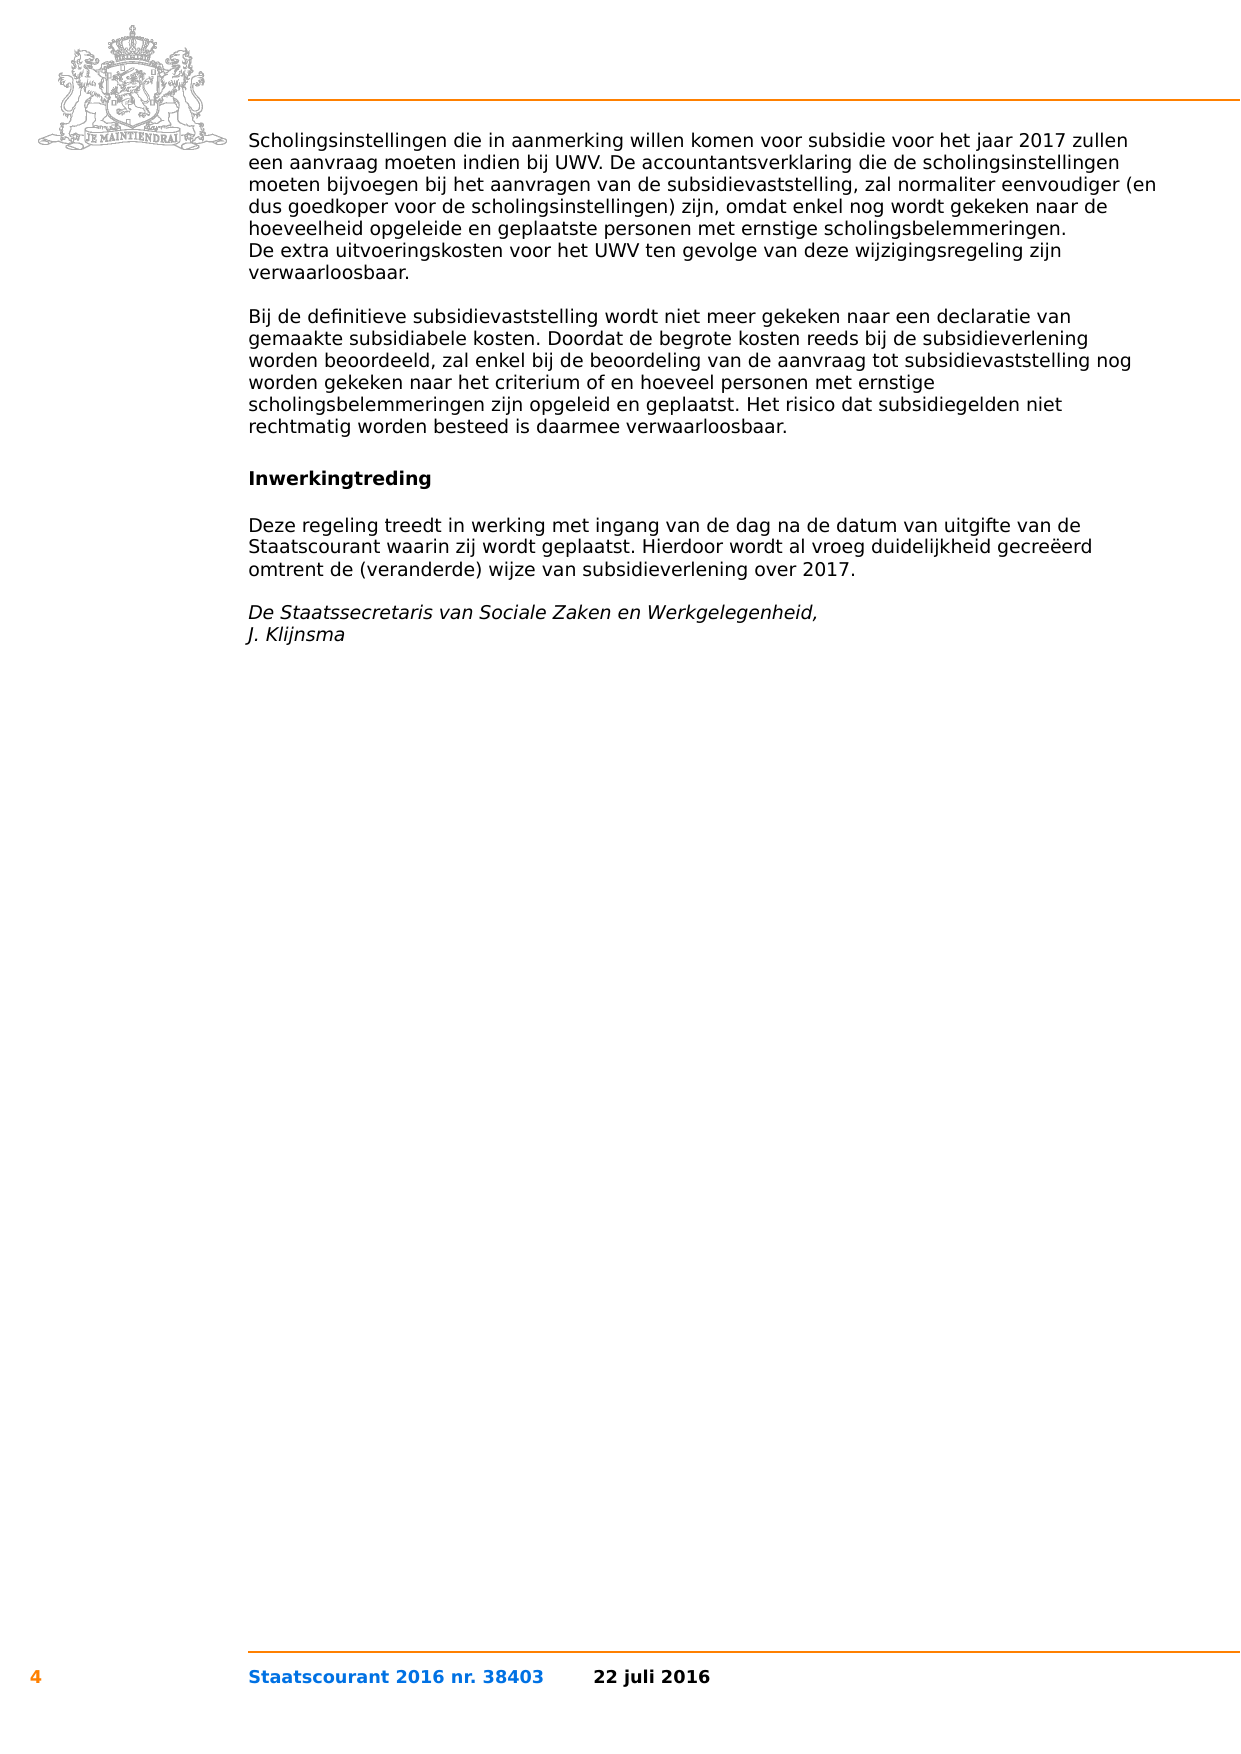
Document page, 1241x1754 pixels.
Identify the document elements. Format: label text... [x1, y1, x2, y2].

text De extra uitvoeringskosten voor het UWV ten gevolge van deze wijzigingsregeling zijn verwaarloosbaar. [248, 240, 1163, 284]
picture [38, 25, 227, 150]
text Deze regeling treedt in werking met ingang van de dag na de datum van uitgifte van de Staatscourant waarin zij wordt geplaatst. Hierdoor wordt al vroeg duidelijkheid gecreëerd omtrent de (veranderde) wijze van subsidieverlening over 2017. [248, 514, 1163, 580]
text De Staatssecretaris van Sociale Zaken en Werkgelegenheid, J. Klijnsma [248, 602, 1163, 646]
subtitle Inwerkingtreding [248, 467, 1163, 489]
text Bij de definitieve subsidievaststelling wordt niet meer gekeken naar een declaratie van gemaakte subsidiabele kosten. Doordat de begrote kosten reeds bij de subsidieverlening worden beoordeeld, zal enkel bij de beoordeling van de aanvraag tot subsidievaststelling nog worden gekeken naar het criterium of en hoeveel personen met ernstige scholingsbelemmeringen zijn opgeleid en geplaatst. Het risico dat subsidiegelden niet rechtmatig worden besteed is daarmee verwaarloosbaar. [248, 306, 1163, 437]
text Scholingsinstellingen die in aanmerking willen komen voor subsidie voor het jaar 2017 zullen een aanvraag moeten indien bij UWV. De accountantsverklaring die de scholingsinstellingen moeten bijvoegen bij het aanvragen van de subsidievaststelling, zal normaliter eenvoudiger (en dus goedkoper voor de scholingsinstellingen) zijn, omdat enkel nog wordt gekeken naar de hoeveelheid opgeleide en geplaatste personen met ernstige scholingsbelemmeringen. [248, 130, 1163, 240]
